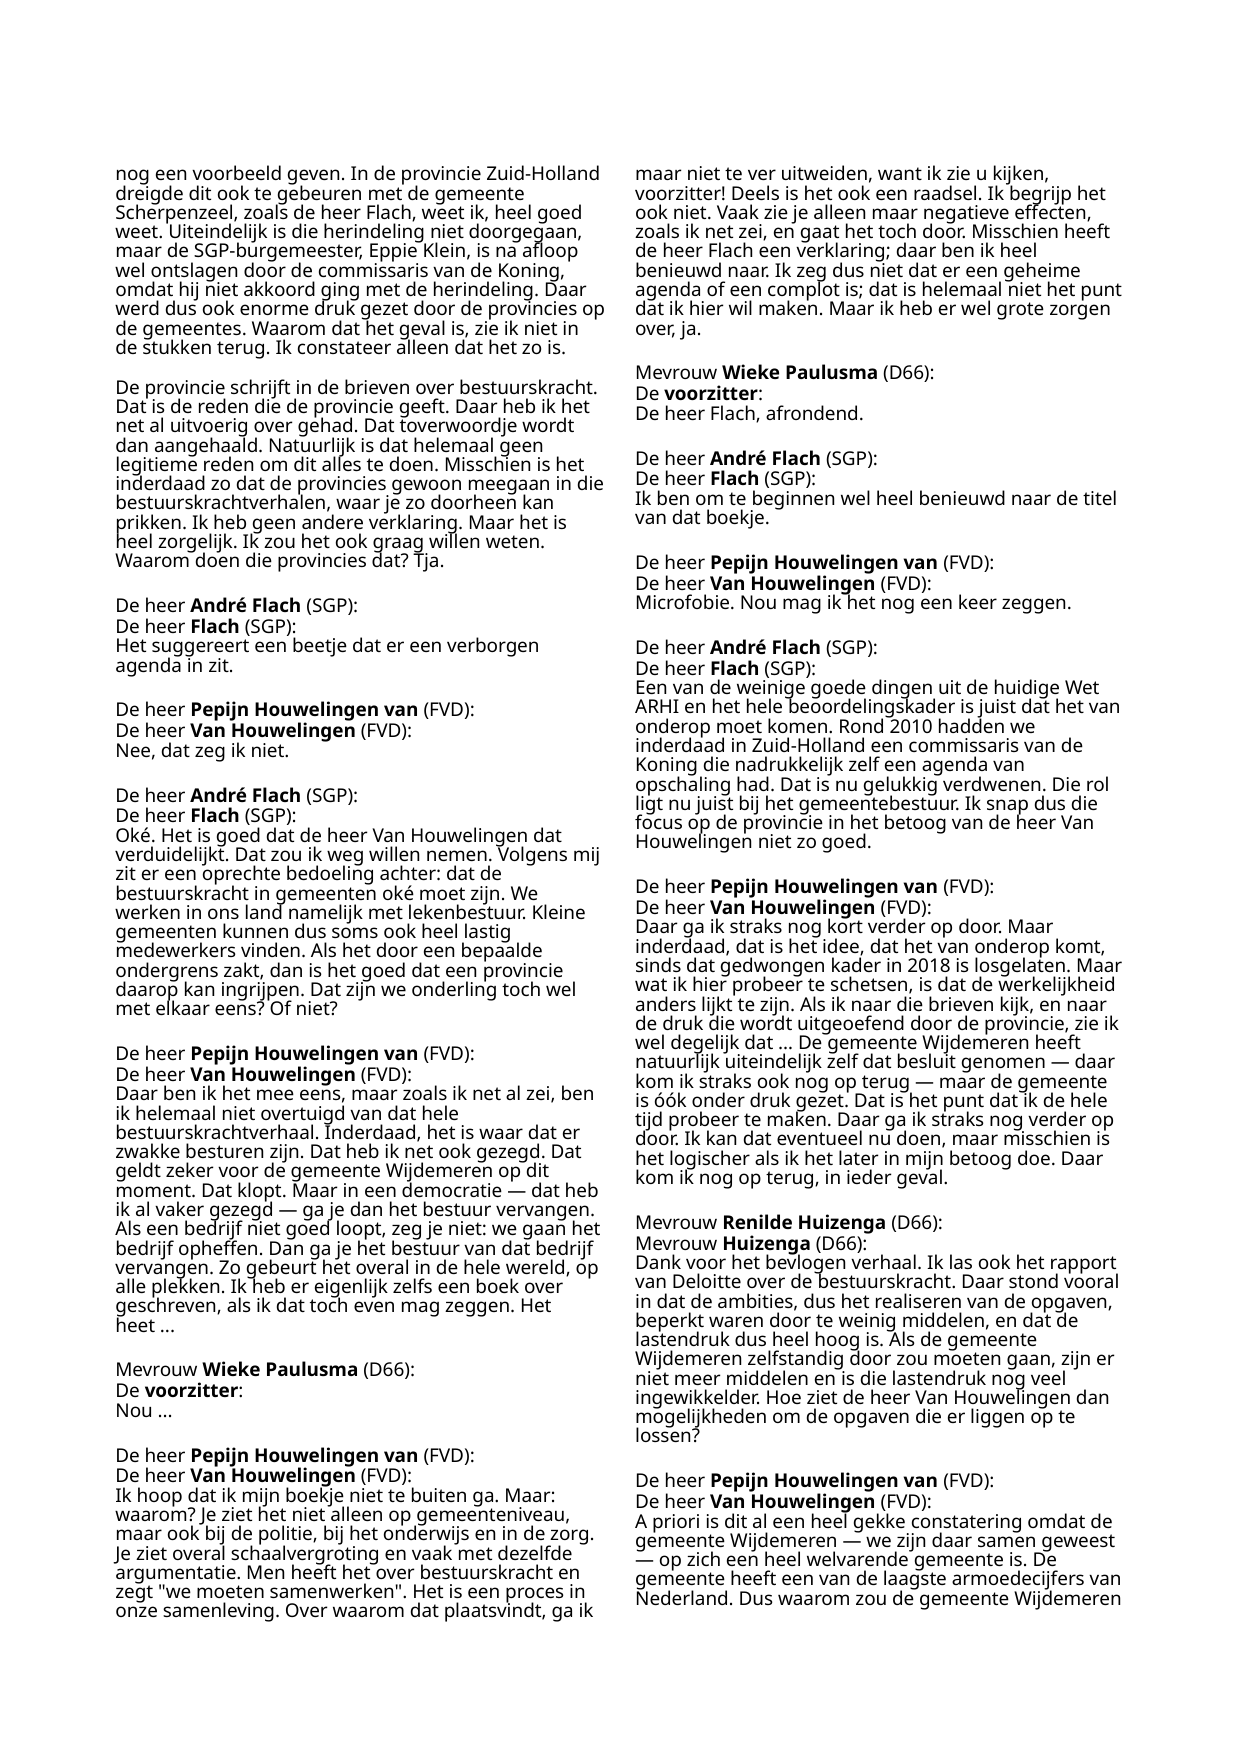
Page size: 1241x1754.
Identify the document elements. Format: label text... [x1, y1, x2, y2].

text De heer Van Houwelingen (FVD): [115, 722, 605, 742]
text Oké. Het is goed dat de heer Van Houwelingen dat verduidelijkt. Dat zou ik weg willen nemen. Volgens mij zit er een oprechte bedoeling achter: dat de bestuurskracht in gemeenten oké moet zijn. We werken in ons land namelijk met lekenbestuur. Kleine gemeenten kunnen dus soms ook heel lastig medewerkers vinden. Als het door een bepaalde ondergrens zakt, dan is het goed dat een provincie daarop kan ingrijpen. Dat zijn we onderling toch wel met elkaar eens? Of niet? [115, 827, 605, 1019]
text Microfobie. Nou mag ik het nog een keer zeggen. [635, 594, 1125, 613]
text De voorzitter: [115, 1382, 605, 1402]
text De heer Pepijn Houwelingen van (FVD): [635, 873, 1125, 899]
text A priori is dit al een heel gekke constatering omdat de gemeente Wijdemeren — we zijn daar samen geweest — op zich een heel welvarende gemeente is. De gemeente heeft een van de laagste armoedecijfers van Nederland. Dus waarom zou de gemeente Wijdemeren [635, 1513, 1125, 1609]
text De heer Flach (SGP): [115, 807, 605, 827]
text De heer Pepijn Houwelingen van (FVD): [115, 1442, 605, 1467]
text De heer Van Houwelingen (FVD): [635, 1493, 1125, 1513]
text Ik hoop dat ik mijn boekje niet te buiten ga. Maar: waarom? Je ziet het niet alleen op gemeenteniveau, maar ook bij de politie, bij het onderwijs en in de zorg. Je ziet overal schaalvergroting en vaak met dezelfde argumentatie. Men heeft het over bestuurskracht en zegt "we moeten samenwerken". Het is een proces in onze samenleving. Over waarom dat plaatsvindt, ga ik [115, 1487, 605, 1622]
text De heer André Flach (SGP): [635, 634, 1125, 660]
text Mevrouw Wieke Paulusma (D66): [115, 1357, 605, 1382]
text Mevrouw Wieke Paulusma (D66): [635, 359, 1125, 385]
text Nee, dat zeg ik niet. [115, 742, 605, 761]
text De heer Van Houwelingen (FVD): [115, 1467, 605, 1487]
text Mevrouw Huizenga (D66): [635, 1235, 1125, 1254]
text Dank voor het bevlogen verhaal. Ik las ook het rapport van Deloitte over de bestuurskracht. Daar stond vooral in dat de ambities, dus het realiseren van de opgaven, beperkt waren door te weinig middelen, en dat de lastendruk dus heel hoog is. Als de gemeente Wijdemeren zelfstandig door zou moeten gaan, zijn er niet meer middelen en is die lastendruk nog veel ingewikkelder. Hoe ziet de heer Van Houwelingen dan mogelijkheden om de opgaven die er liggen op te lossen? [635, 1254, 1125, 1447]
text De heer Pepijn Houwelingen van (FVD): [635, 1468, 1125, 1493]
text De heer Pepijn Houwelingen van (FVD): [635, 549, 1125, 575]
text Daar ben ik het mee eens, maar zoals ik net al zei, ben ik helemaal niet overtuigd van dat hele bestuurskrachtverhaal. Inderdaad, het is waar dat er zwakke besturen zijn. Dat heb ik net ook gezegd. Dat geldt zeker voor de gemeente Wijdemeren op dit moment. Dat klopt. Maar in een democratie — dat heb ik al vaker gezegd — ga je dan het bestuur vervangen. Als een bedrijf niet goed loopt, zeg je niet: we gaan het bedrijf opheffen. Dan ga je het bestuur van dat bedrijf vervangen. Zo gebeurt het overal in de hele wereld, op alle plekken. Ik heb er eigenlijk zelfs een boek over geschreven, als ik dat toch even mag zeggen. Het heet ... [115, 1085, 605, 1336]
text De heer Van Houwelingen (FVD): [635, 575, 1125, 594]
text De heer Van Houwelingen (FVD): [115, 1066, 605, 1085]
text De heer Flach (SGP): [115, 618, 605, 637]
text Ik ben om te beginnen wel heel benieuwd naar de titel van dat boekje. [635, 490, 1125, 528]
text De heer Pepijn Houwelingen van (FVD): [115, 1040, 605, 1066]
text De heer André Flach (SGP): [635, 445, 1125, 470]
text Een van de weinige goede dingen uit de huidige Wet ARHI en het hele beoordelingskader is juist dat het van onderop moet komen. Rond 2010 hadden we inderdaad in Zuid-Holland een commissaris van de Koning die nadrukkelijk zelf een agenda van opschaling had. Dat is nu gelukkig verdwenen. Die rol ligt nu juist bij het gemeentebestuur. Ik snap dus die focus op de provincie in het betoog van de heer Van Houwelingen niet zo goed. [635, 679, 1125, 853]
text maar niet te ver uitweiden, want ik zie u kijken, voorzitter! Deels is het ook een raadsel. Ik begrijp het ook niet. Vaak zie je alleen maar negatieve effecten, zoals ik net zei, en gaat het toch door. Misschien heeft de heer Flach een verklaring; daar ben ik heel benieuwd naar. Ik zeg dus niet dat er een geheime agenda of een complot is; dat is helemaal niet het punt dat ik hier wil maken. Maar ik heb er wel grote zorgen over, ja. [635, 165, 1125, 339]
text Mevrouw Renilde Huizenga (D66): [635, 1209, 1125, 1235]
text De heer Pepijn Houwelingen van (FVD): [115, 697, 605, 722]
text De heer Flach, afrondend. [635, 404, 1125, 424]
text Nou ... [115, 1402, 605, 1421]
text De voorzitter: [635, 385, 1125, 404]
text nog een voorbeeld geven. In de provincie Zuid-Holland dreigde dit ook te gebeuren met de gemeente Scherpenzeel, zoals de heer Flach, weet ik, heel goed weet. Uiteindelijk is die herindeling niet doorgegaan, maar de SGP-burgemeester, Eppie Klein, is na afloop wel ontslagen door de commissaris van de Koning, omdat hij niet akkoord ging met de herindeling. Daar werd dus ook enorme druk gezet door de provincies op de gemeentes. Waarom dat het geval is, zie ik niet in de stukken terug. Ik constateer alleen dat het zo is. [115, 165, 605, 358]
text De provincie schrijft in de brieven over bestuurskracht. Dat is de reden die de provincie geeft. Daar heb ik het net al uitvoerig over gehad. Dat toverwoordje wordt dan aangehaald. Natuurlijk is dat helemaal geen legitieme reden om dit alles te doen. Misschien is het inderdaad zo dat de provincies gewoon meegaan in die bestuurskrachtverhalen, waar je zo doorheen kan prikken. Ik heb geen andere verklaring. Maar het is heel zorgelijk. Ik zou het ook graag willen weten. Waarom doen die provincies dat? Tja. [115, 379, 605, 571]
text De heer Flach (SGP): [635, 470, 1125, 490]
text De heer André Flach (SGP): [115, 782, 605, 807]
text Daar ga ik straks nog kort verder op door. Maar inderdaad, dat is het idee, dat het van onderop komt, sinds dat gedwongen kader in 2018 is losgelaten. Maar wat ik hier probeer te schetsen, is dat de werkelijkheid anders lijkt te zijn. Als ik naar die brieven kijk, en naar de druk die wordt uitgeoefend door de provincie, zie ik wel degelijk dat … De gemeente Wijdemeren heeft natuurlijk uiteindelijk zelf dat besluit genomen — daar kom ik straks ook nog op terug — maar de gemeente is óók onder druk gezet. Dat is het punt dat ik de hele tijd probeer te maken. Daar ga ik straks nog verder op door. Ik kan dat eventueel nu doen, maar misschien is het logischer als ik het later in mijn betoog doe. Daar kom ik nog op terug, in ieder geval. [635, 918, 1125, 1188]
text De heer André Flach (SGP): [115, 592, 605, 618]
text De heer Flach (SGP): [635, 660, 1125, 679]
text Het suggereert een beetje dat er een verborgen agenda in zit. [115, 637, 605, 676]
text De heer Van Houwelingen (FVD): [635, 899, 1125, 918]
